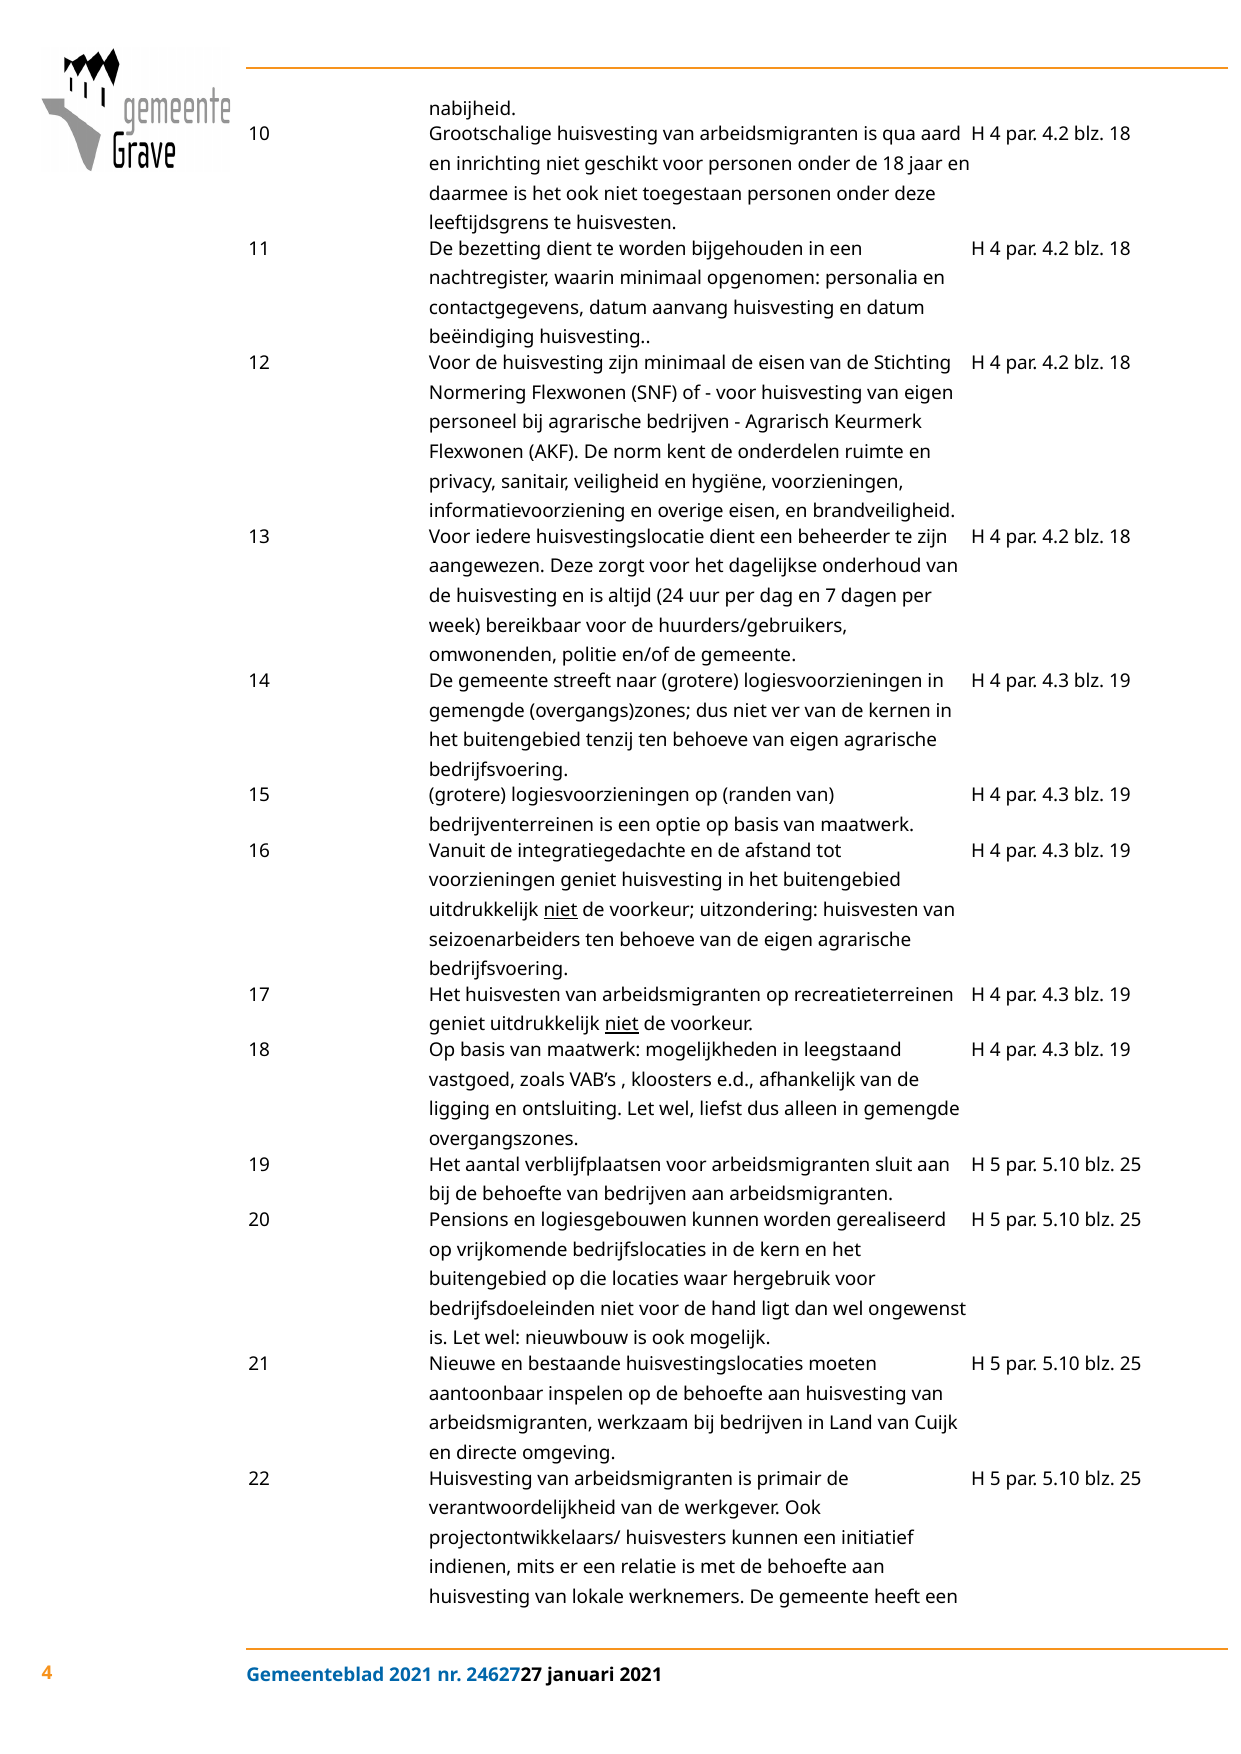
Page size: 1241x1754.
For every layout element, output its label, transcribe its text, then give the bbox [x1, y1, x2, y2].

table_cell 16 [248, 837, 429, 981]
table_cell H 4 par. 4.2 blz. 18 [971, 235, 1152, 349]
table_cell 15 [248, 782, 429, 837]
table_cell [971, 95, 1152, 121]
table_cell H 4 par. 4.3 blz. 19 [971, 782, 1152, 837]
table_cell 17 [248, 981, 429, 1036]
table_cell 13 [248, 523, 429, 667]
table_cell H 5 par. 5.10 blz. 25 [971, 1465, 1152, 1609]
table_cell nabijheid. [429, 95, 971, 121]
table_cell H 4 par. 4.2 blz. 18 [971, 350, 1152, 523]
table_cell 18 [248, 1036, 429, 1151]
table_cell H 4 par. 4.2 blz. 18 [971, 523, 1152, 667]
table_cell H 4 par. 4.3 blz. 19 [971, 981, 1152, 1036]
table_cell Op basis van maatwerk: mogelijkheden in leegstaand vastgoed, zoals VAB’s , kloosters e.d., afhankelijk van de ligging en ontsluiting. Let wel, liefst dus alleen in gemengde overgangszones. [429, 1036, 971, 1151]
table_cell 12 [248, 350, 429, 523]
table_cell H 5 par. 5.10 blz. 25 [971, 1206, 1152, 1350]
table_cell 22 [248, 1465, 429, 1609]
table_cell 14 [248, 667, 429, 782]
picture [41, 47, 231, 172]
table_cell Het huisvesten van arbeidsmigranten op recreatieterreinen geniet uitdrukkelijk niet de voorkeur. [429, 981, 971, 1036]
table_cell Vanuit de integratiegedachte en de afstand tot voorzieningen geniet huisvesting in het buitengebied uitdrukkelijk niet de voorkeur; uitzondering: huisvesten van seizoenarbeiders ten behoeve van de eigen agrarische bedrijfsvoering. [429, 837, 971, 981]
table_cell Grootschalige huisvesting van arbeidsmigranten is qua aard en inrichting niet geschikt voor personen onder de 18 jaar en daarmee is het ook niet toegestaan personen onder deze leeftijdsgrens te huisvesten. [429, 121, 971, 235]
table_cell Huisvesting van arbeidsmigranten is primair de verantwoordelijkheid van de werkgever. Ook projectontwikkelaars/ huisvesters kunnen een initiatief indienen, mits er een relatie is met de behoefte aan huisvesting van lokale werknemers. De gemeente heeft een [429, 1465, 971, 1609]
table_cell 21 [248, 1350, 429, 1465]
table_cell H 5 par. 5.10 blz. 25 [971, 1350, 1152, 1465]
table_cell De bezetting dient te worden bijgehouden in een nachtregister, waarin minimaal opgenomen: personalia en contactgegevens, datum aanvang huisvesting en datum beëindiging huisvesting.. [429, 235, 971, 349]
table_cell Pensions en logiesgebouwen kunnen worden gerealiseerd op vrijkomende bedrijfslocaties in de kern en het buitengebied op die locaties waar hergebruik voor bedrijfsdoeleinden niet voor de hand ligt dan wel ongewenst is. Let wel: nieuwbouw is ook mogelijk. [429, 1206, 971, 1350]
table_cell H 4 par. 4.3 blz. 19 [971, 1036, 1152, 1151]
table_cell H 4 par. 4.3 blz. 19 [971, 667, 1152, 782]
table_cell 10 [248, 121, 429, 235]
table_cell [248, 95, 429, 121]
table_cell H 5 par. 5.10 blz. 25 [971, 1151, 1152, 1206]
table_cell (grotere) logiesvoorzieningen op (randen van) bedrijventerreinen is een optie op basis van maatwerk. [429, 782, 971, 837]
table_cell H 4 par. 4.2 blz. 18 [971, 121, 1152, 235]
table_cell 11 [248, 235, 429, 349]
table_cell H 4 par. 4.3 blz. 19 [971, 837, 1152, 981]
table_cell Nieuwe en bestaande huisvestingslocaties moeten aantoonbaar inspelen op de behoefte aan huisvesting van arbeidsmigranten, werkzaam bij bedrijven in Land van Cuijk en directe omgeving. [429, 1350, 971, 1465]
table_cell De gemeente streeft naar (grotere) logiesvoorzieningen in gemengde (overgangs)zones; dus niet ver van de kernen in het buitengebied tenzij ten behoeve van eigen agrarische bedrijfsvoering. [429, 667, 971, 782]
table_cell 19 [248, 1151, 429, 1206]
table_cell Voor iedere huisvestingslocatie dient een beheerder te zijn aangewezen. Deze zorgt voor het dagelijkse onderhoud van de huisvesting en is altijd (24 uur per dag en 7 dagen per week) bereikbaar voor de huurders/gebruikers, omwonenden, politie en/of de gemeente. [429, 523, 971, 667]
table_cell 20 [248, 1206, 429, 1350]
table_cell Voor de huisvesting zijn minimaal de eisen van de Stichting Normering Flexwonen (SNF) of - voor huisvesting van eigen personeel bij agrarische bedrijven - Agrarisch Keurmerk Flexwonen (AKF). De norm kent de onderdelen ruimte en privacy, sanitair, veiligheid en hygiëne, voorzieningen, informatievoorziening en overige eisen, en brandveiligheid. [429, 350, 971, 523]
table_cell Het aantal verblijfplaatsen voor arbeidsmigranten sluit aan bij de behoefte van bedrijven aan arbeidsmigranten. [429, 1151, 971, 1206]
